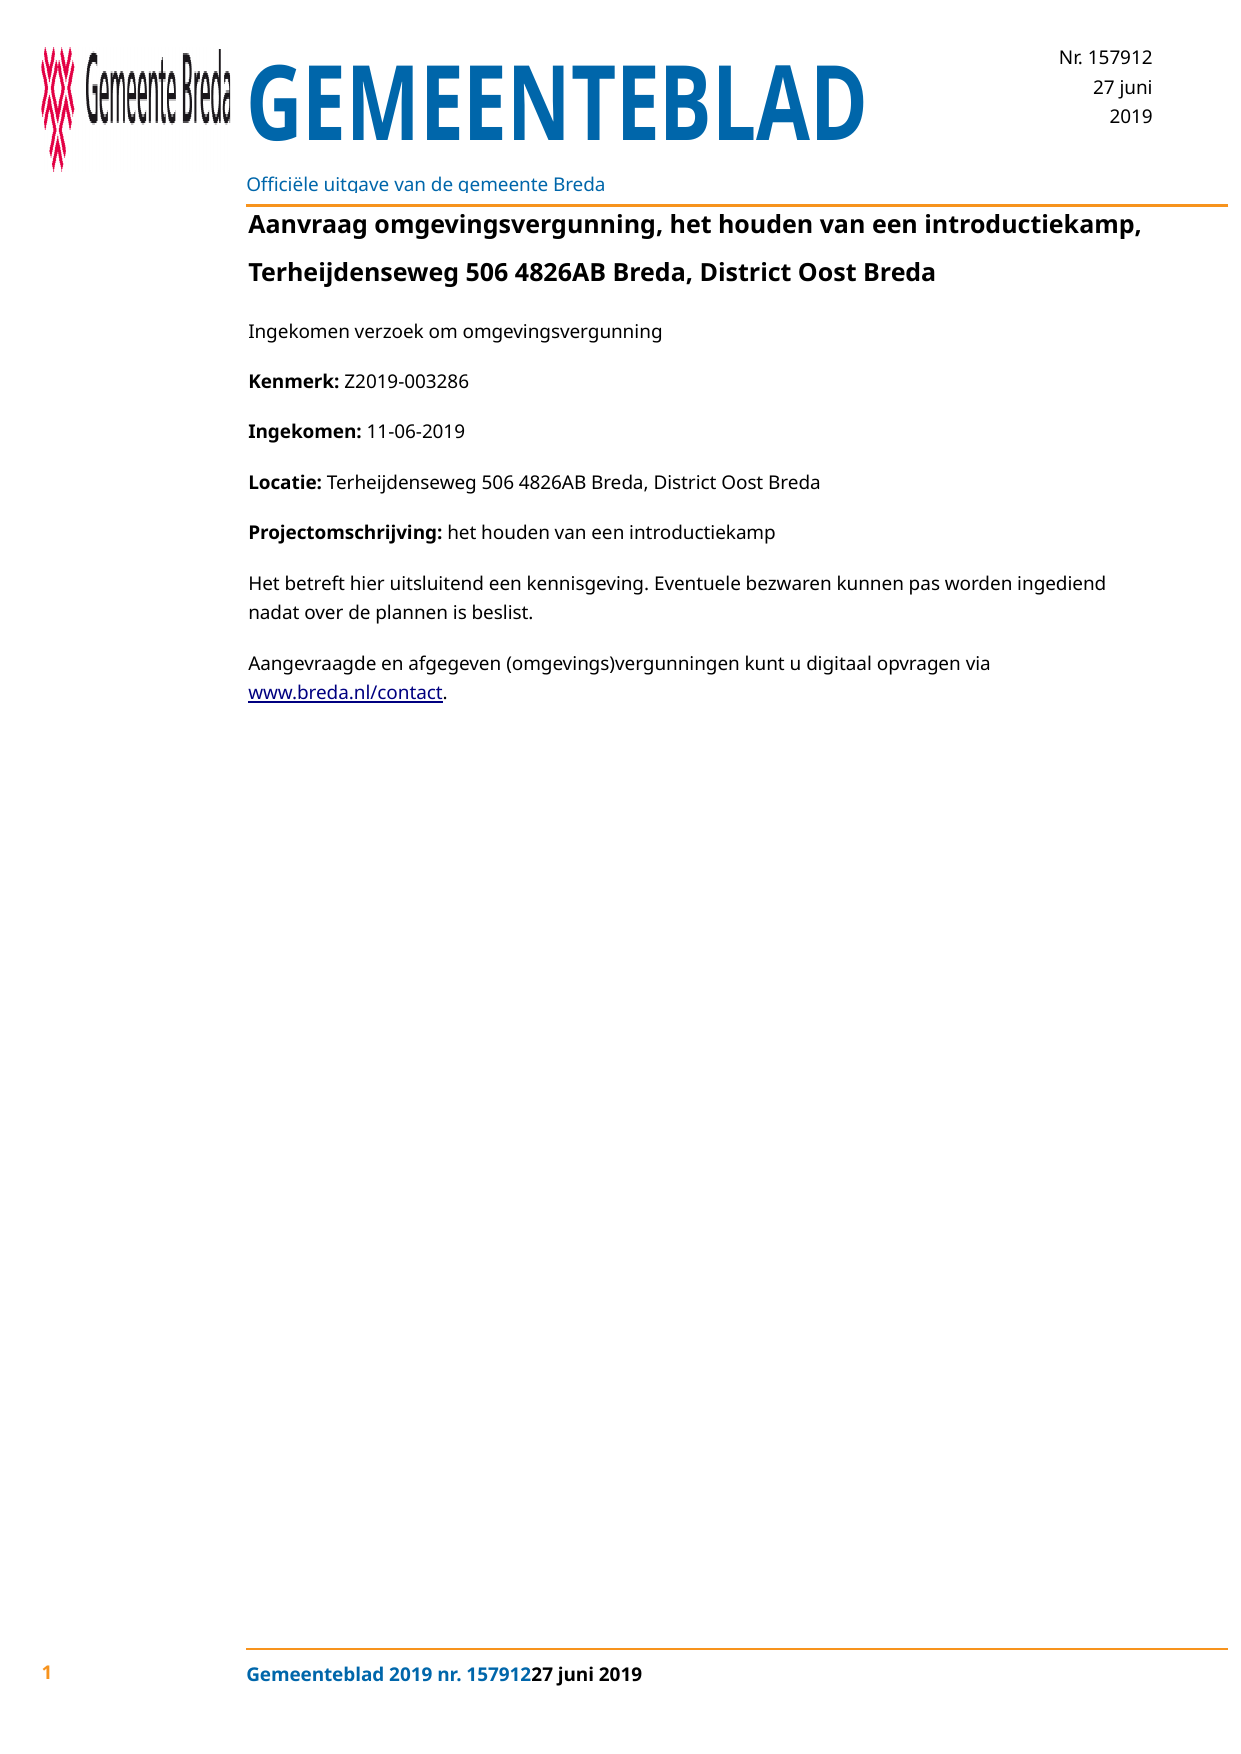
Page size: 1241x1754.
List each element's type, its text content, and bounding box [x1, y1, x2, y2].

picture [41, 47, 231, 172]
text Projectomschrijving: het houden van een introductiekamp [248, 519, 1152, 545]
text Het betreft hier uitsluitend een kennisgeving. Eventuele bezwaren kunnen pas worden ingediend nadat over de plannen is beslist. [248, 570, 1152, 625]
text Ingekomen verzoek om omgevingsvergunning [248, 318, 1152, 344]
text Locatie: Terheijdenseweg 506 4826AB Breda, District Oost Breda [248, 469, 1152, 495]
text Ingekomen: 11-06-2019 [248, 419, 1152, 444]
text Aanvraag omgevingsvergunning, het houden van een introductiekamp, Terheijdenseweg 506 4826AB Breda, District Oost Breda [248, 207, 1152, 288]
text Aangevraagde en afgegeven (omgevings)vergunningen kunt u digitaal opvragen via www.breda.nl/contact. [248, 650, 1152, 705]
text Kenmerk: Z2019-003286 [248, 368, 1152, 394]
